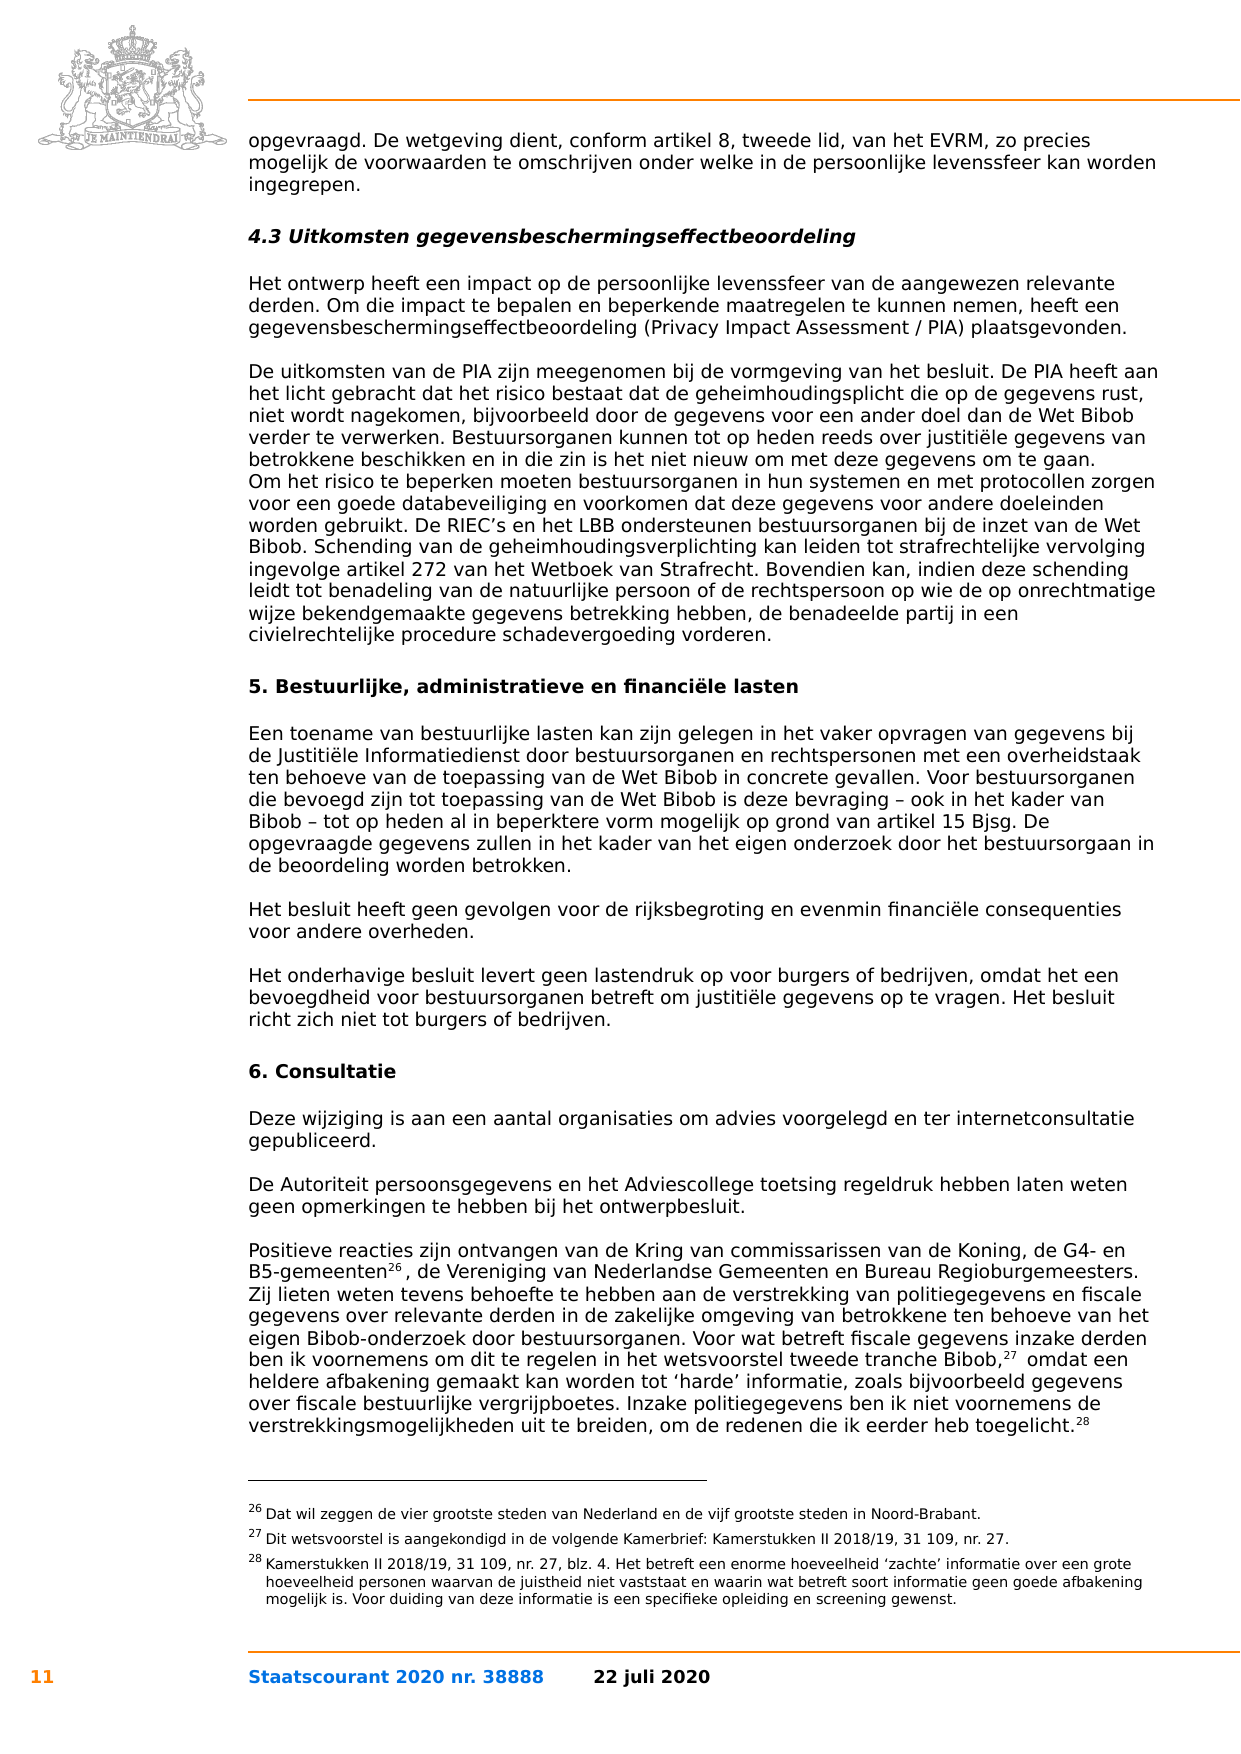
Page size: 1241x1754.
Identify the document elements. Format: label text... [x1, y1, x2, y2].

text Het ontwerp heeft een impact op de persoonlijke levenssfeer van de aangewezen relevante derden. Om die impact te bepalen en beperkende maatregelen te kunnen nemen, heeft een gegevensbeschermingseffectbeoordeling (Privacy Impact Assessment / PIA) plaatsgevonden. [248, 273, 1163, 339]
text opgevraagd. De wetgeving dient, conform artikel 8, tweede lid, van het EVRM, zo precies mogelijk de voorwaarden te omschrijven onder welke in de persoonlijke levenssfeer kan worden ingegrepen. [248, 130, 1163, 196]
text Een toename van bestuurlijke lasten kan zijn gelegen in het vaker opvragen van gegevens bij de Justitiële Informatiedienst door bestuursorganen en rechtspersonen met een overheidstaak ten behoeve van de toepassing van de Wet Bibob in concrete gevallen. Voor bestuursorganen die bevoegd zijn tot toepassing van de Wet Bibob is deze bevraging – ook in het kader van Bibob – tot op heden al in beperktere vorm mogelijk op grond van artikel 15 Bjsg. De opgevraagde gegevens zullen in het kader van het eigen onderzoek door het bestuursorgaan in de beoordeling worden betrokken. [248, 723, 1163, 877]
picture [38, 25, 227, 150]
text De Autoriteit persoonsgegevens en het Adviescollege toetsing regeldruk hebben laten weten geen opmerkingen te hebben bij het ontwerpbesluit. [248, 1174, 1163, 1218]
text Het besluit heeft geen gevolgen voor de rijksbegroting en evenmin financiële consequenties voor andere overheden. [248, 899, 1163, 943]
text Het onderhavige besluit levert geen lastendruk op voor burgers of bedrijven, omdat het een bevoegdheid voor bestuursorganen betreft om justitiële gegevens op te vragen. Het besluit richt zich niet tot burgers of bedrijven. [248, 965, 1163, 1031]
text Deze wijziging is aan een aantal organisaties om advies voorgelegd en ter internetconsultatie gepubliceerd. [248, 1108, 1163, 1152]
subtitle 6. Consultatie [248, 1061, 1163, 1083]
text Dit wetsvoorstel is aangekondigd in de volgende Kamerbrief: Kamerstukken II 2018/19, 31 109, nr. 27. [248, 1527, 1163, 1549]
text Positieve reacties zijn ontvangen van de Kring van commissarissen van de Koning, de G4- en B5-gemeenten, de Vereniging van Nederlandse Gemeenten en Bureau Regioburgemeesters. Zij lieten weten tevens behoefte te hebben aan de verstrekking van politiegegevens en fiscale gegevens over relevante derden in de zakelijke omgeving van betrokkene ten behoeve van het eigen Bibob-onderzoek door bestuursorganen. Voor wat betreft fiscale gegevens inzake derden ben ik voornemens om dit te regelen in het wetsvoorstel tweede tranche Bibob, omdat een heldere afbakening gemaakt kan worden tot ‘harde’ informatie, zoals bijvoorbeeld gegevens over fiscale bestuurlijke vergrijpboetes. Inzake politiegegevens ben ik niet voornemens de verstrekkingsmogelijkheden uit te breiden, om de redenen die ik eerder heb toegelicht. [248, 1239, 1163, 1437]
text De uitkomsten van de PIA zijn meegenomen bij de vormgeving van het besluit. De PIA heeft aan het licht gebracht dat het risico bestaat dat de geheimhoudingsplicht die op de gegevens rust, niet wordt nagekomen, bijvoorbeeld door de gegevens voor een ander doel dan de Wet Bibob verder te verwerken. Bestuursorganen kunnen tot op heden reeds over justitiële gegevens van betrokkene beschikken en in die zin is het niet nieuw om met deze gegevens om te gaan. [248, 361, 1163, 471]
text Kamerstukken II 2018/19, 31 109, nr. 27, blz. 4. Het betreft een enorme hoeveelheid ‘zachte’ informatie over een grote hoeveelheid personen waarvan de juistheid niet vaststaat en waarin wat betreft soort informatie geen goede afbakening mogelijk is. Voor duiding van deze informatie is een specifieke opleiding en screening gewenst. [248, 1552, 1163, 1608]
text Om het risico te beperken moeten bestuursorganen in hun systemen en met protocollen zorgen voor een goede databeveiliging en voorkomen dat deze gegevens voor andere doeleinden worden gebruikt. De RIEC’s en het LBB ondersteunen bestuursorganen bij de inzet van de Wet Bibob. Schending van de geheimhoudingsverplichting kan leiden tot strafrechtelijke vervolging ingevolge artikel 272 van het Wetboek van Strafrecht. Bovendien kan, indien deze schending leidt tot benadeling van de natuurlijke persoon of de rechtspersoon op wie de op onrechtmatige wijze bekendgemaakte gegevens betrekking hebben, de benadeelde partij in een civielrechtelijke procedure schadevergoeding vorderen. [248, 471, 1163, 646]
subtitle 4.3 Uitkomsten gegevensbeschermingseffectbeoordeling [248, 226, 1163, 248]
text Dat wil zeggen de vier grootste steden van Nederland en de vijf grootste steden in Noord-Brabant. [248, 1502, 1163, 1524]
subtitle 5. Bestuurlijke, administratieve en financiële lasten [248, 676, 1163, 698]
